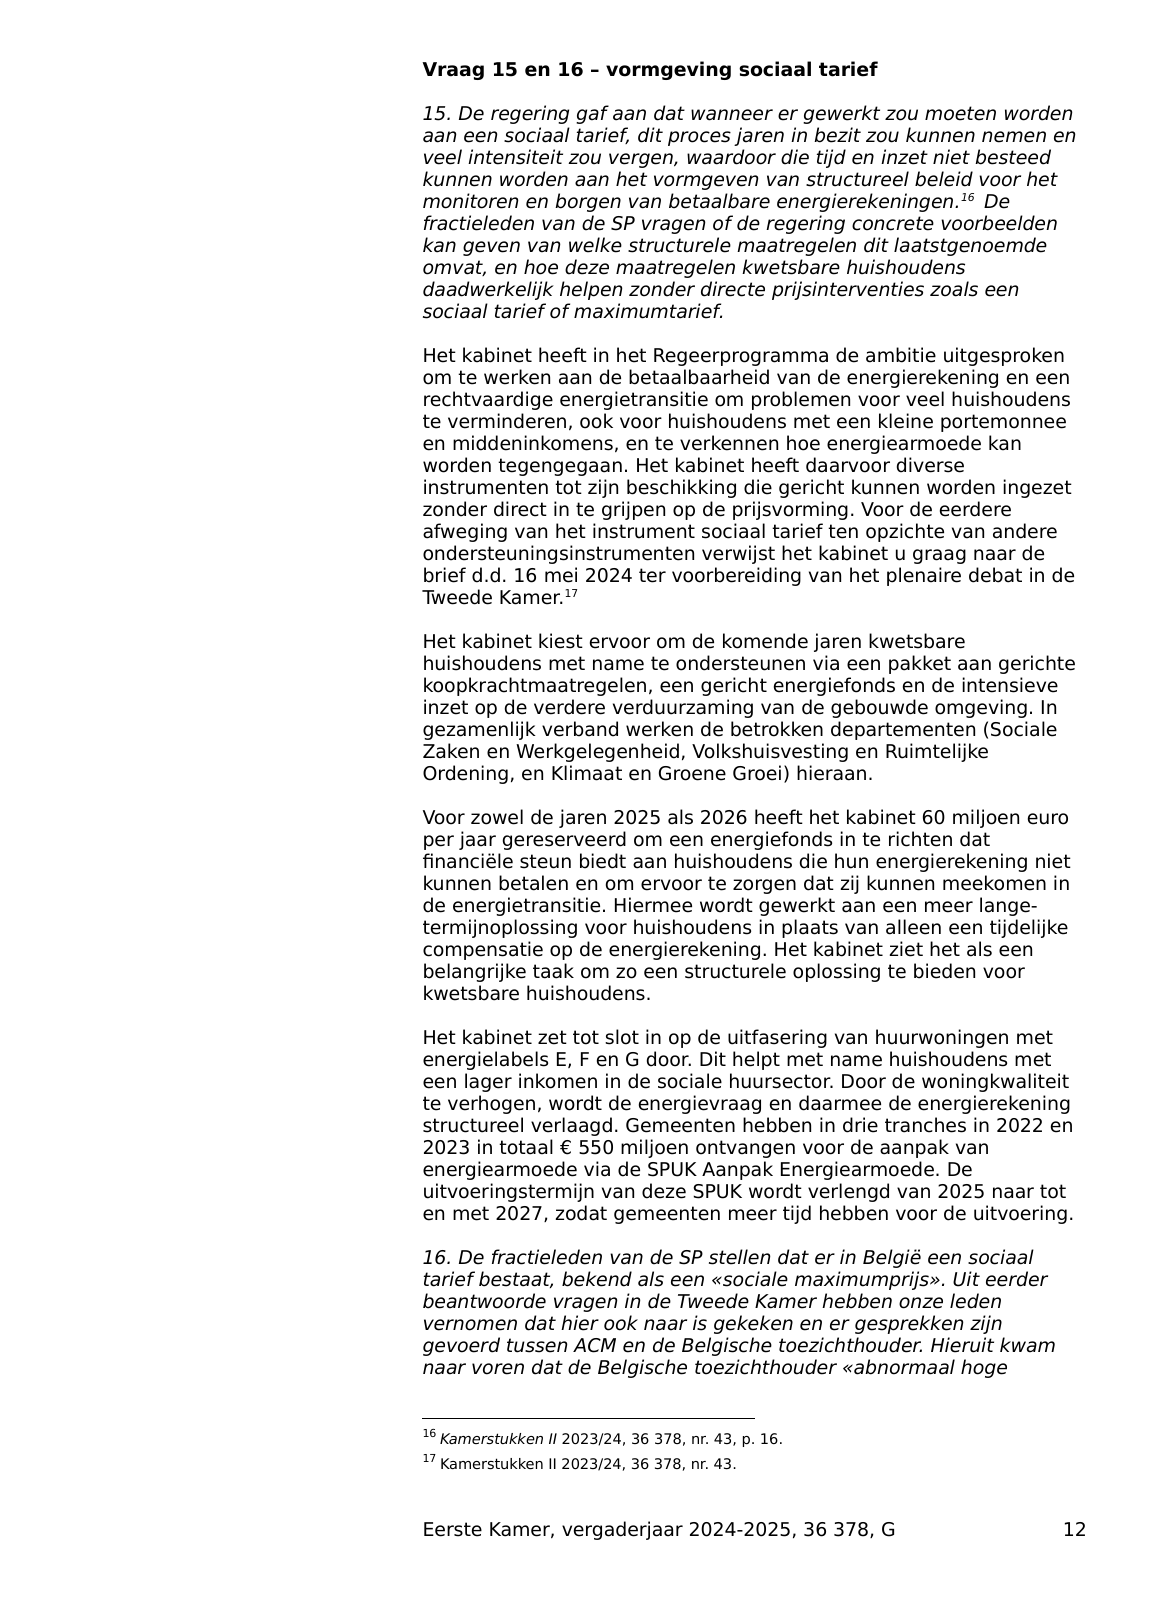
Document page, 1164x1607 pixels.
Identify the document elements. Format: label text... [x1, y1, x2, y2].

text 16. De fractieleden van de SP stellen dat er in België een sociaal tarief bestaat, bekend als een «sociale maximumprijs». Uit eerder beantwoorde vragen in de Tweede Kamer hebben onze leden vernomen dat hier ook naar is gekeken en er gesprekken zijn gevoerd tussen ACM en de Belgische toezichthouder. Hieruit kwam naar voren dat de Belgische toezichthouder «abnormaal hoge [422, 1247, 1087, 1379]
text Kamerstukken II 2023/24, 36 378, nr. 43. [422, 1452, 1087, 1474]
text Voor zowel de jaren 2025 als 2026 heeft het kabinet 60 miljoen euro per jaar gereserveerd om een energiefonds in te richten dat financiële steun biedt aan huishoudens die hun energierekening niet kunnen betalen en om ervoor te zorgen dat zij kunnen meekomen in de energietransitie. Hiermee wordt gewerkt aan een meer lange-termijnoplossing voor huishoudens in plaats van alleen een tijdelijke compensatie op de energierekening. Het kabinet ziet het als een belangrijke taak om zo een structurele oplossing te bieden voor kwetsbare huishoudens. [422, 807, 1087, 1005]
subtitle Vraag 15 en 16 – vormgeving sociaal tarief [422, 59, 1087, 81]
text Het kabinet heeft in het Regeerprogramma de ambitie uitgesproken om te werken aan de betaalbaarheid van de energierekening en een rechtvaardige energietransitie om problemen voor veel huishoudens te verminderen, ook voor huishoudens met een kleine portemonnee en middeninkomens, en te verkennen hoe energiearmoede kan worden tegengegaan. Het kabinet heeft daarvoor diverse instrumenten tot zijn beschikking die gericht kunnen worden ingezet zonder direct in te grijpen op de prijsvorming. Voor de eerdere afweging van het instrument sociaal tarief ten opzichte van andere ondersteuningsinstrumenten verwijst het kabinet u graag naar de brief d.d. 16 mei 2024 ter voorbereiding van het plenaire debat in de Tweede Kamer. [422, 345, 1087, 609]
text Het kabinet zet tot slot in op de uitfasering van huurwoningen met energielabels E, F en G door. Dit helpt met name huishoudens met een lager inkomen in de sociale huursector. Door de woningkwaliteit te verhogen, wordt de energievraag en daarmee de energierekening structureel verlaagd. Gemeenten hebben in drie tranches in 2022 en 2023 in totaal € 550 miljoen ontvangen voor de aanpak van energiearmoede via de SPUK Aanpak Energiearmoede. De uitvoeringstermijn van deze SPUK wordt verlengd van 2025 naar tot en met 2027, zodat gemeenten meer tijd hebben voor de uitvoering. [422, 1027, 1087, 1225]
text Kamerstukken II 2023/24, 36 378, nr. 43, p. 16. [422, 1427, 1087, 1449]
text Het kabinet kiest ervoor om de komende jaren kwetsbare huishoudens met name te ondersteunen via een pakket aan gerichte koopkrachtmaatregelen, een gericht energiefonds en de intensieve inzet op de verdere verduurzaming van de gebouwde omgeving. In gezamenlijk verband werken de betrokken departementen (Sociale Zaken en Werkgelegenheid, Volkshuisvesting en Ruimtelijke Ordening, en Klimaat en Groene Groei) hieraan. [422, 631, 1087, 785]
text 15. De regering gaf aan dat wanneer er gewerkt zou moeten worden aan een sociaal tarief, dit proces jaren in bezit zou kunnen nemen en veel intensiteit zou vergen, waardoor die tijd en inzet niet besteed kunnen worden aan het vormgeven van structureel beleid voor het monitoren en borgen van betaalbare energierekeningen. De fractieleden van de SP vragen of de regering concrete voorbeelden kan geven van welke structurele maatregelen dit laatstgenoemde omvat, en hoe deze maatregelen kwetsbare huishoudens daadwerkelijk helpen zonder directe prijsinterventies zoals een sociaal tarief of maximumtarief. [422, 103, 1087, 323]
